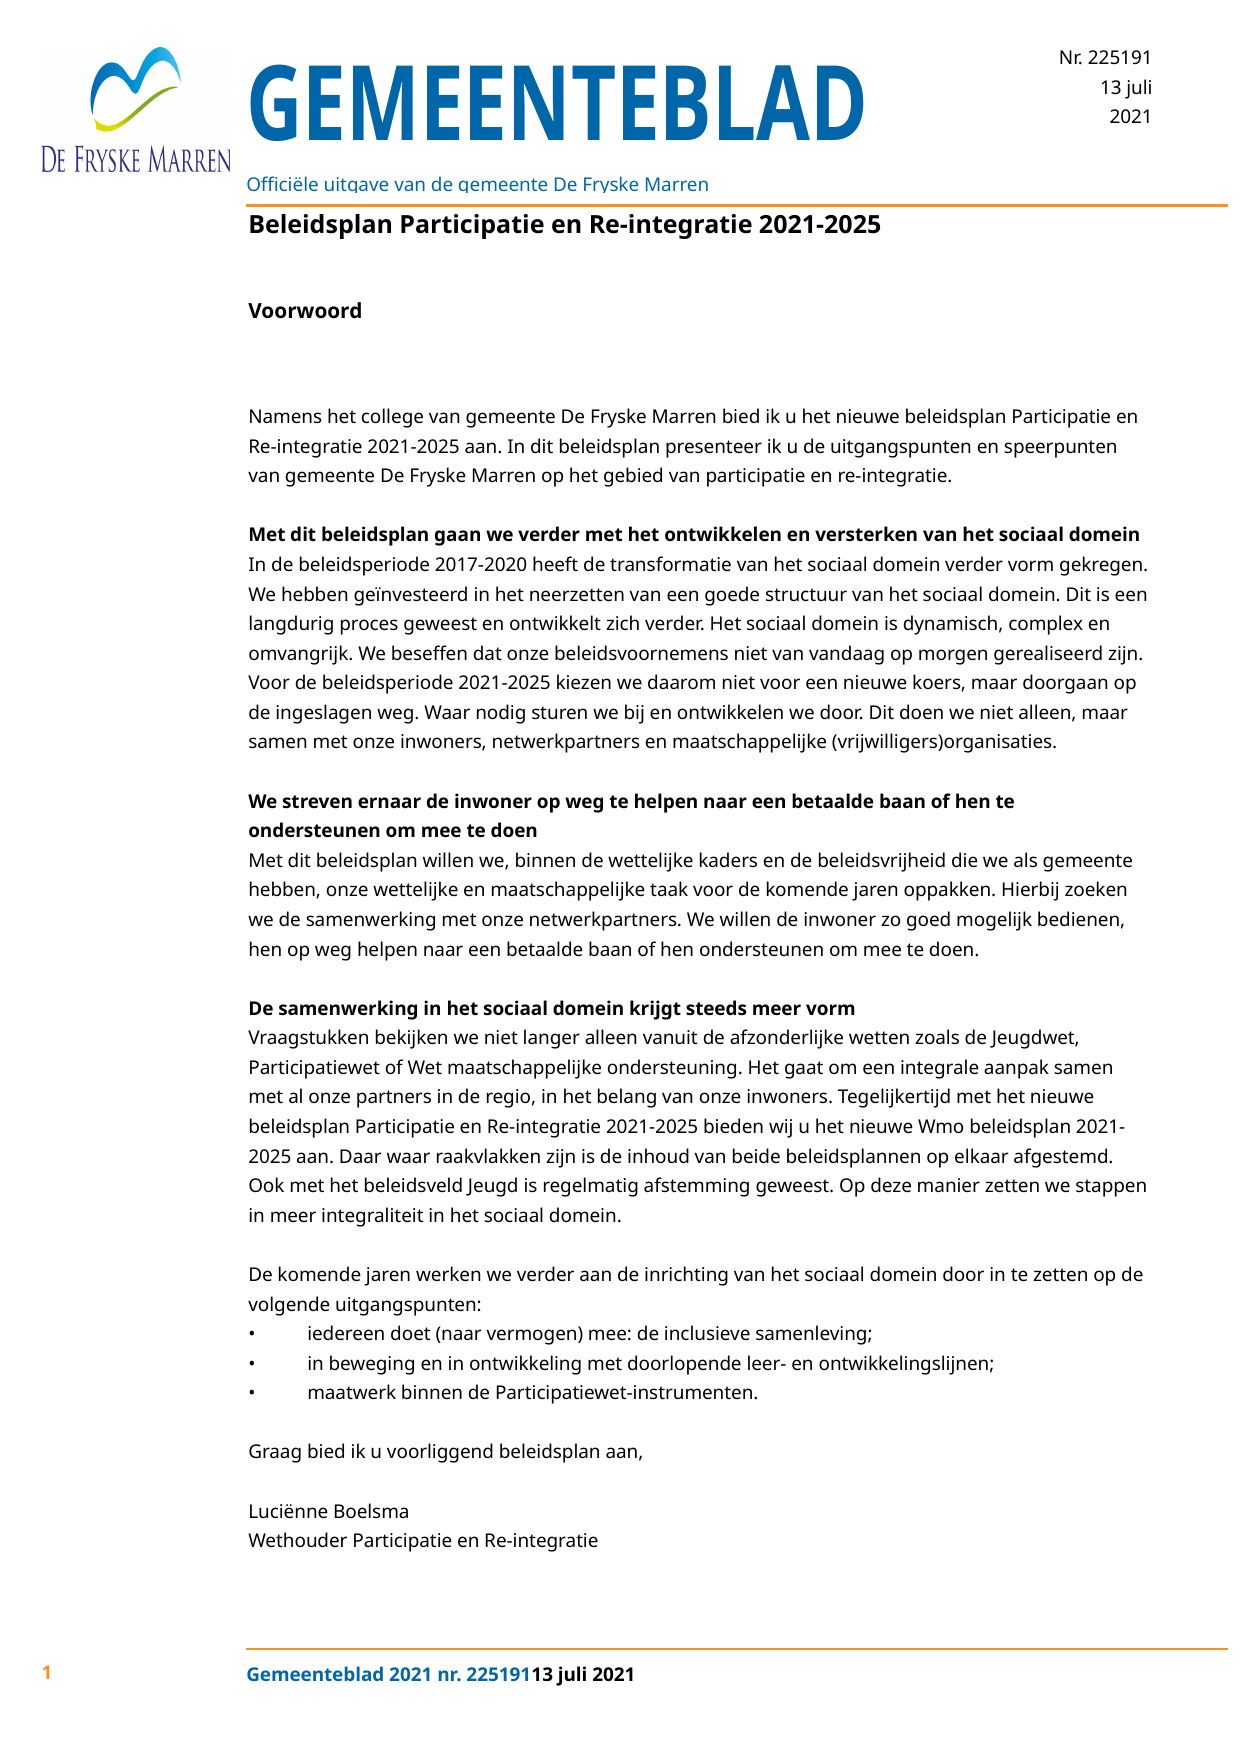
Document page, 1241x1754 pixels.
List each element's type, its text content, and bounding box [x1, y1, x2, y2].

list iedereen doet (naar vermogen) mee: de inclusieve samenleving; [248, 1320, 1152, 1346]
text De samenwerking in het sociaal domein krijgt steeds meer vorm [248, 995, 1152, 1021]
text Vraagstukken bekijken we niet langer alleen vanuit de afzonderlijke wetten zoals de Jeugdwet, Participatiewet of Wet maatschappelijke ondersteuning. Het gaat om een integrale aanpak samen met al onze partners in de regio, in het belang van onze inwoners. Tegelijkertijd met het nieuwe beleidsplan Participatie en Re-integratie 2021-2025 bieden wij u het nieuwe Wmo beleidsplan 2021-2025 aan. Daar waar raakvlakken zijn is de inhoud van beide beleidsplannen op elkaar afgestemd. Ook met het beleidsveld Jeugd is regelmatig afstemming geweest. Op deze manier zetten we stappen in meer integraliteit in het sociaal domein. [248, 1024, 1152, 1228]
text De komende jaren werken we verder aan de inrichting van het sociaal domein door in te zetten op de volgende uitgangspunten: [248, 1261, 1152, 1317]
text Beleidsplan Participatie en Re-integratie 2021-2025 [248, 207, 1152, 241]
text We streven ernaar de inwoner op weg te helpen naar een betaalde baan of hen te ondersteunen om mee te doen [248, 788, 1152, 843]
text Graag bied ik u voorliggend beleidsplan aan, [248, 1439, 1152, 1464]
text Wethouder Participatie en Re-integratie [248, 1527, 1152, 1553]
list maatwerk binnen de Participatiewet-instrumenten. [248, 1379, 1152, 1405]
text Voorwoord [248, 296, 1152, 324]
text Met dit beleidsplan willen we, binnen de wettelijke kaders en de beleidsvrijheid die we als gemeente hebben, onze wettelijke en maatschappelijke taak voor de komende jaren oppakken. Hierbij zoeken we de samenwerking met onze netwerkpartners. We willen de inwoner zo goed mogelijk bedienen, hen op weg helpen naar een betaalde baan of hen ondersteunen om mee te doen. [248, 847, 1152, 962]
text Met dit beleidsplan gaan we verder met het ontwikkelen en versterken van het sociaal domein [248, 522, 1152, 547]
text Luciënne Boelsma [248, 1498, 1152, 1524]
text In de beleidsperiode 2017-2020 heeft de transformatie van het sociaal domein verder vorm gekregen. We hebben geïnvesteerd in het neerzetten van een goede structuur van het sociaal domein. Dit is een langdurig proces geweest en ontwikkelt zich verder. Het sociaal domein is dynamisch, complex en omvangrijk. We beseffen dat onze beleidsvoornemens niet van vandaag op morgen gerealiseerd zijn. Voor de beleidsperiode 2021-2025 kiezen we daarom niet voor een nieuwe koers, maar doorgaan op de ingeslagen weg. Waar nodig sturen we bij en ontwikkelen we door. Dit doen we niet alleen, maar samen met onze inwoners, netwerkpartners en maatschappelijke (vrijwilligers)organisaties. [248, 551, 1152, 754]
picture [41, 47, 231, 172]
text Namens het college van gemeente De Fryske Marren bied ik u het nieuwe beleidsplan Participatie en Re-integratie 2021-2025 aan. In dit beleidsplan presenteer ik u de uitgangspunten en speerpunten van gemeente De Fryske Marren op het gebied van participatie en re-integratie. [248, 403, 1152, 488]
list in beweging en in ontwikkeling met doorlopende leer- en ontwikkelingslijnen; [248, 1350, 1152, 1376]
